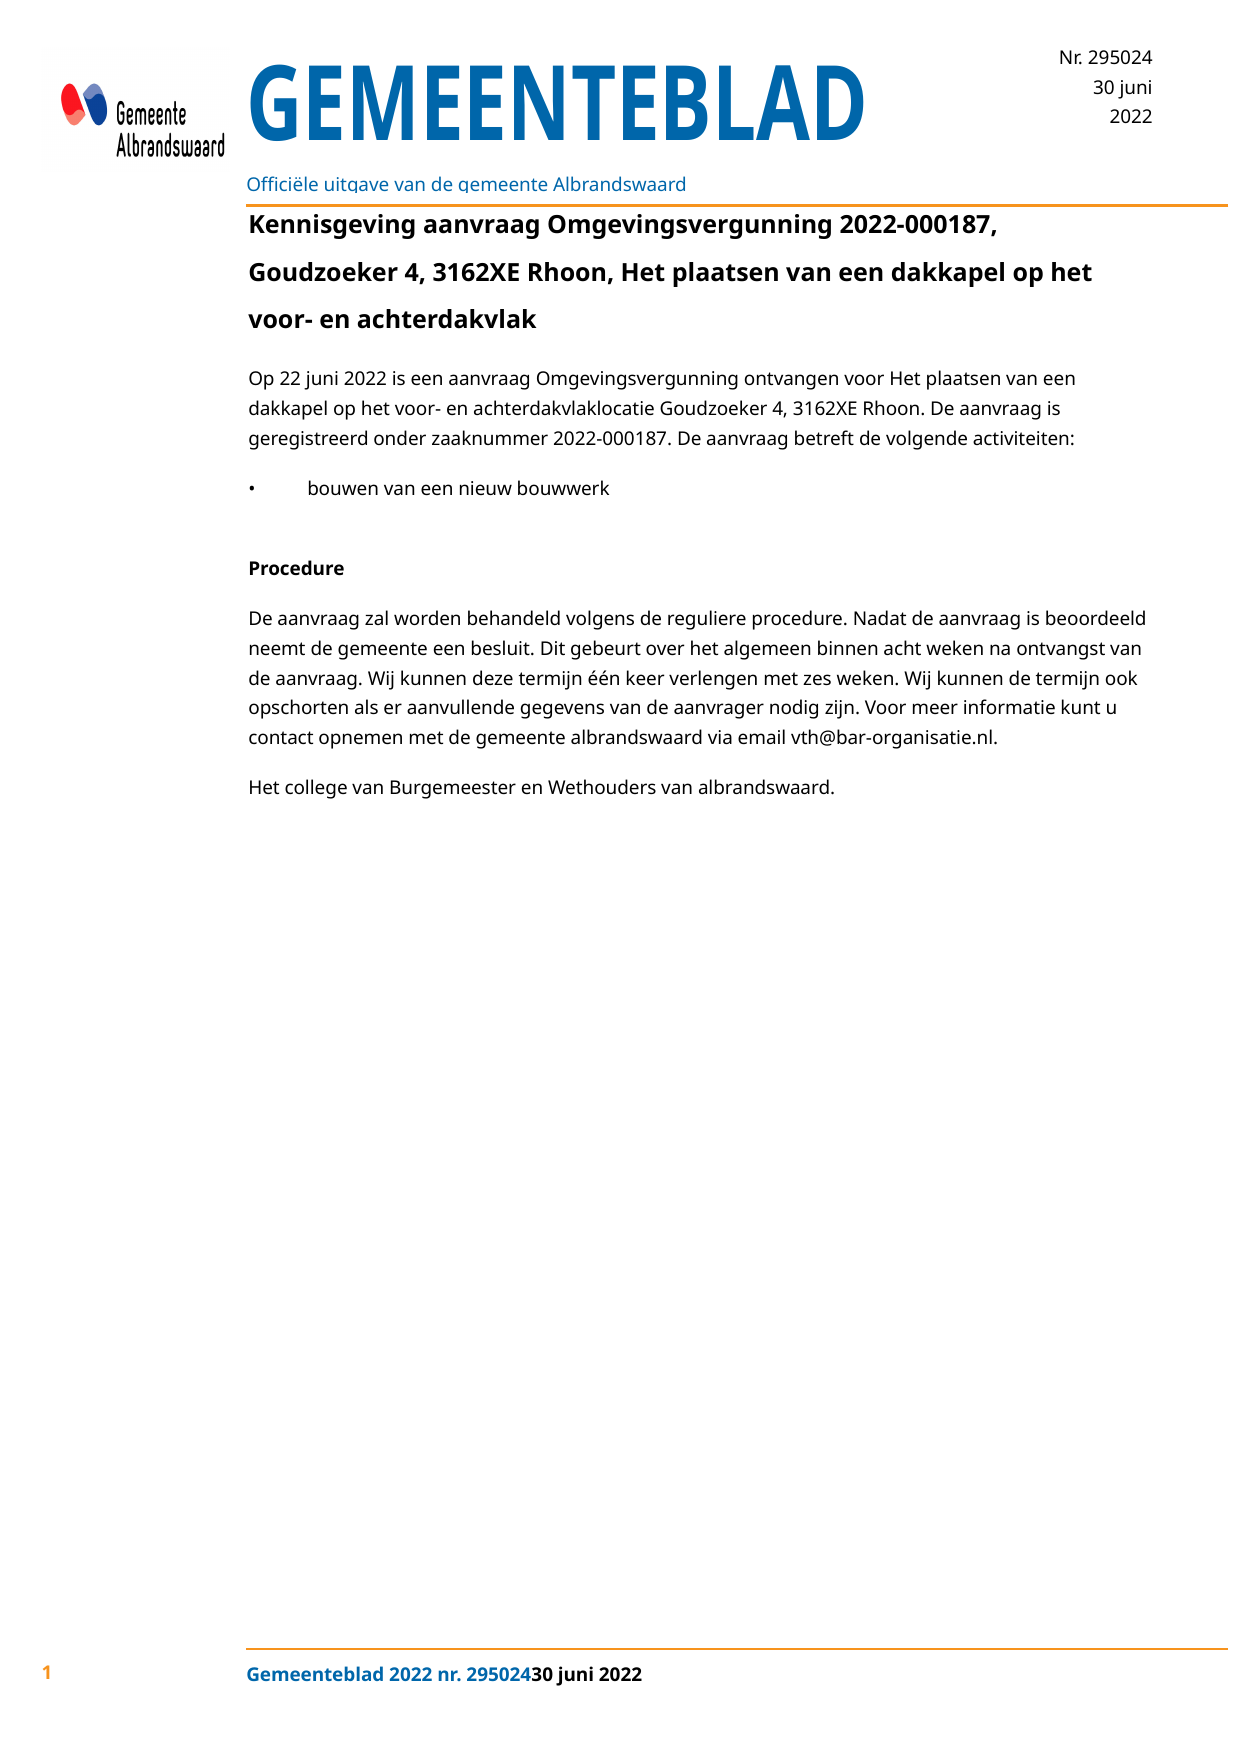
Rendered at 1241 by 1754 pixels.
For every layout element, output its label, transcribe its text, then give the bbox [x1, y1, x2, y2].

text Procedure [248, 555, 1152, 581]
text De aanvraag zal worden behandeld volgens de reguliere procedure. Nadat de aanvraag is beoordeeld neemt de gemeente een besluit. Dit gebeurt over het algemeen binnen acht weken na ontvangst van de aanvraag. Wij kunnen deze termijn één keer verlengen met zes weken. Wij kunnen de termijn ook opschorten als er aanvullende gegevens van de aanvrager nodig zijn. Voor meer informatie kunt u contact opnemen met de gemeente albrandswaard via email vth@bar-organisatie.nl. [248, 606, 1152, 749]
picture [41, 47, 231, 172]
text Op 22 juni 2022 is een aanvraag Omgevingsvergunning ontvangen voor Het plaatsen van een dakkapel op het voor- en achterdakvlaklocatie Goudzoeker 4, 3162XE Rhoon. De aanvraag is geregistreerd onder zaaknummer 2022-000187. De aanvraag betreft de volgende activiteiten: [248, 366, 1152, 450]
list bouwen van een nieuw bouwwerk [248, 475, 1152, 501]
text Kennisgeving aanvraag Omgevingsvergunning 2022-000187, Goudzoeker 4, 3162XE Rhoon, Het plaatsen van een dakkapel op het voor- en achterdakvlak [248, 207, 1152, 336]
text Het college van Burgemeester en Wethouders van albrandswaard. [248, 774, 1152, 800]
